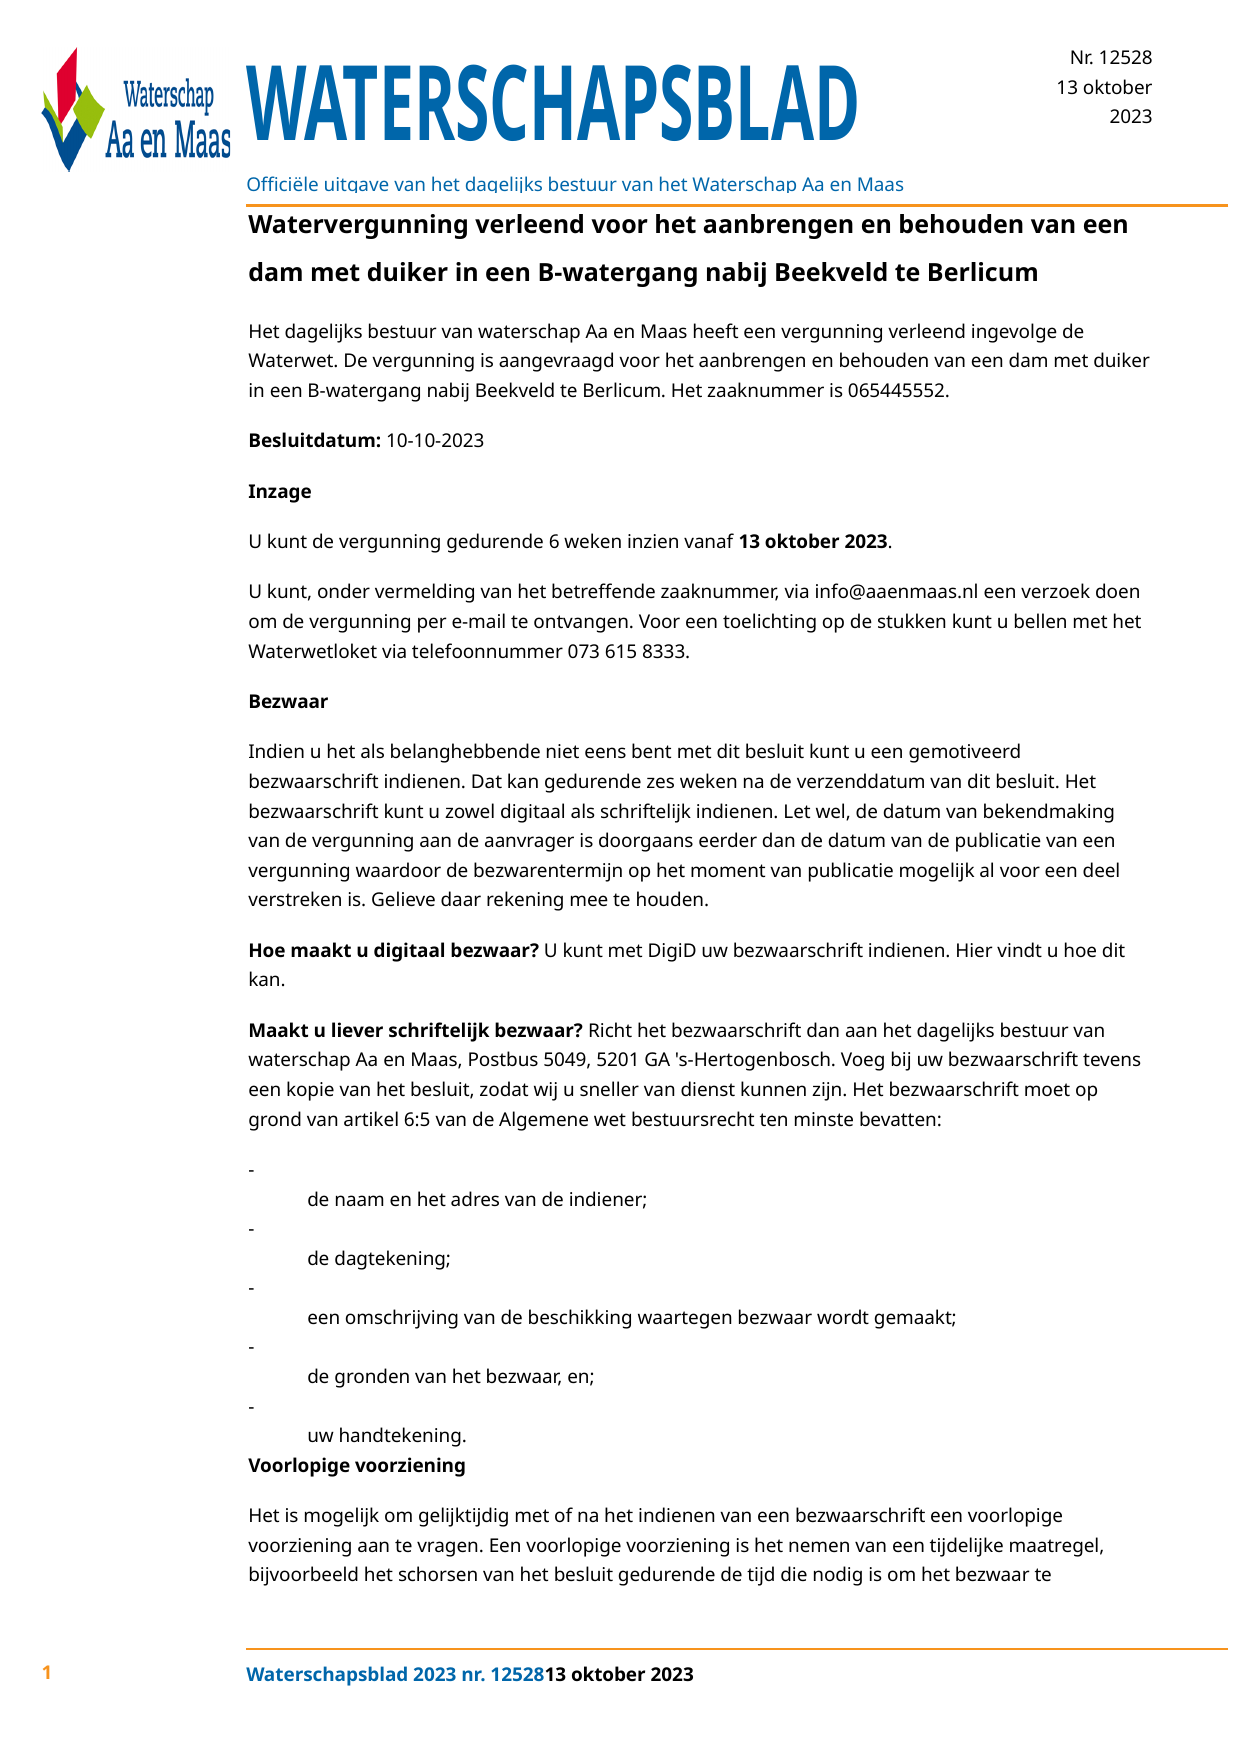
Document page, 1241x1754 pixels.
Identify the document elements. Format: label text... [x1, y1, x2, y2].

text Maakt u liever schriftelijk bezwaar? Richt het bezwaarschrift dan aan het dagelijks bestuur van waterschap Aa en Maas, Postbus 5049, 5201 GA 's-Hertogenbosch. Voeg bij uw bezwaarschrift tevens een kopie van het besluit, zodat wij u sneller van dienst kunnen zijn. Het bezwaarschrift moet op grond van artikel 6:5 van de Algemene wet bestuursrecht ten minste bevatten: [248, 1017, 1152, 1132]
text Watervergunning verleend voor het aanbrengen en behouden van een dam met duiker in een B-watergang nabij Beekveld te Berlicum [248, 207, 1152, 288]
picture [41, 47, 231, 172]
list de dagtekening; [248, 1245, 1152, 1271]
text Inzage [248, 478, 1152, 504]
text U kunt de vergunning gedurende 6 weken inzien vanaf 13 oktober 2023. [248, 528, 1152, 554]
list de gronden van het bezwaar, en; [248, 1363, 1152, 1389]
text Bezwaar [248, 688, 1152, 714]
text Het is mogelijk om gelijktijdig met of na het indienen van een bezwaarschrift een voorlopige voorziening aan te vragen. Een voorlopige voorziening is het nemen van een tijdelijke maatregel, bijvoorbeeld het schorsen van het besluit gedurende de tijd die nodig is om het bezwaar te [248, 1502, 1152, 1587]
list een omschrijving van de beschikking waartegen bezwaar wordt gemaakt; [248, 1304, 1152, 1330]
list de naam en het adres van de indiener; [248, 1186, 1152, 1212]
text Besluitdatum: 10-10-2023 [248, 427, 1152, 453]
text Indien u het als belanghebbende niet eens bent met dit besluit kunt u een gemotiveerd bezwaarschrift indienen. Dat kan gedurende zes weken na de verzenddatum van dit besluit. Het bezwaarschrift kunt u zowel digitaal als schriftelijk indienen. Let wel, de datum van bekendmaking van de vergunning aan de aanvrager is doorgaans eerder dan de datum van de publicatie van een vergunning waardoor de bezwarentermijn op het moment van publicatie mogelijk al voor een deel verstreken is. Gelieve daar rekening mee te houden. [248, 739, 1152, 912]
text Het dagelijks bestuur van waterschap Aa en Maas heeft een vergunning verleend ingevolge de Waterwet. De vergunning is aangevraagd voor het aanbrengen en behouden van een dam met duiker in een B-watergang nabij Beekveld te Berlicum. Het zaaknummer is 065445552. [248, 318, 1152, 403]
text Voorlopige voorziening [248, 1452, 1152, 1478]
text U kunt, onder vermelding van het betreffende zaaknummer, via info@aaenmaas.nl een verzoek doen om de vergunning per e-mail te ontvangen. Voor een toelichting op de stukken kunt u bellen met het Waterwetloket via telefoonnummer 073 615 8333. [248, 579, 1152, 664]
text Hoe maakt u digitaal bezwaar? U kunt met DigiD uw bezwaarschrift indienen. Hier vindt u hoe dit kan. [248, 937, 1152, 992]
list uw handtekening. [248, 1422, 1152, 1448]
